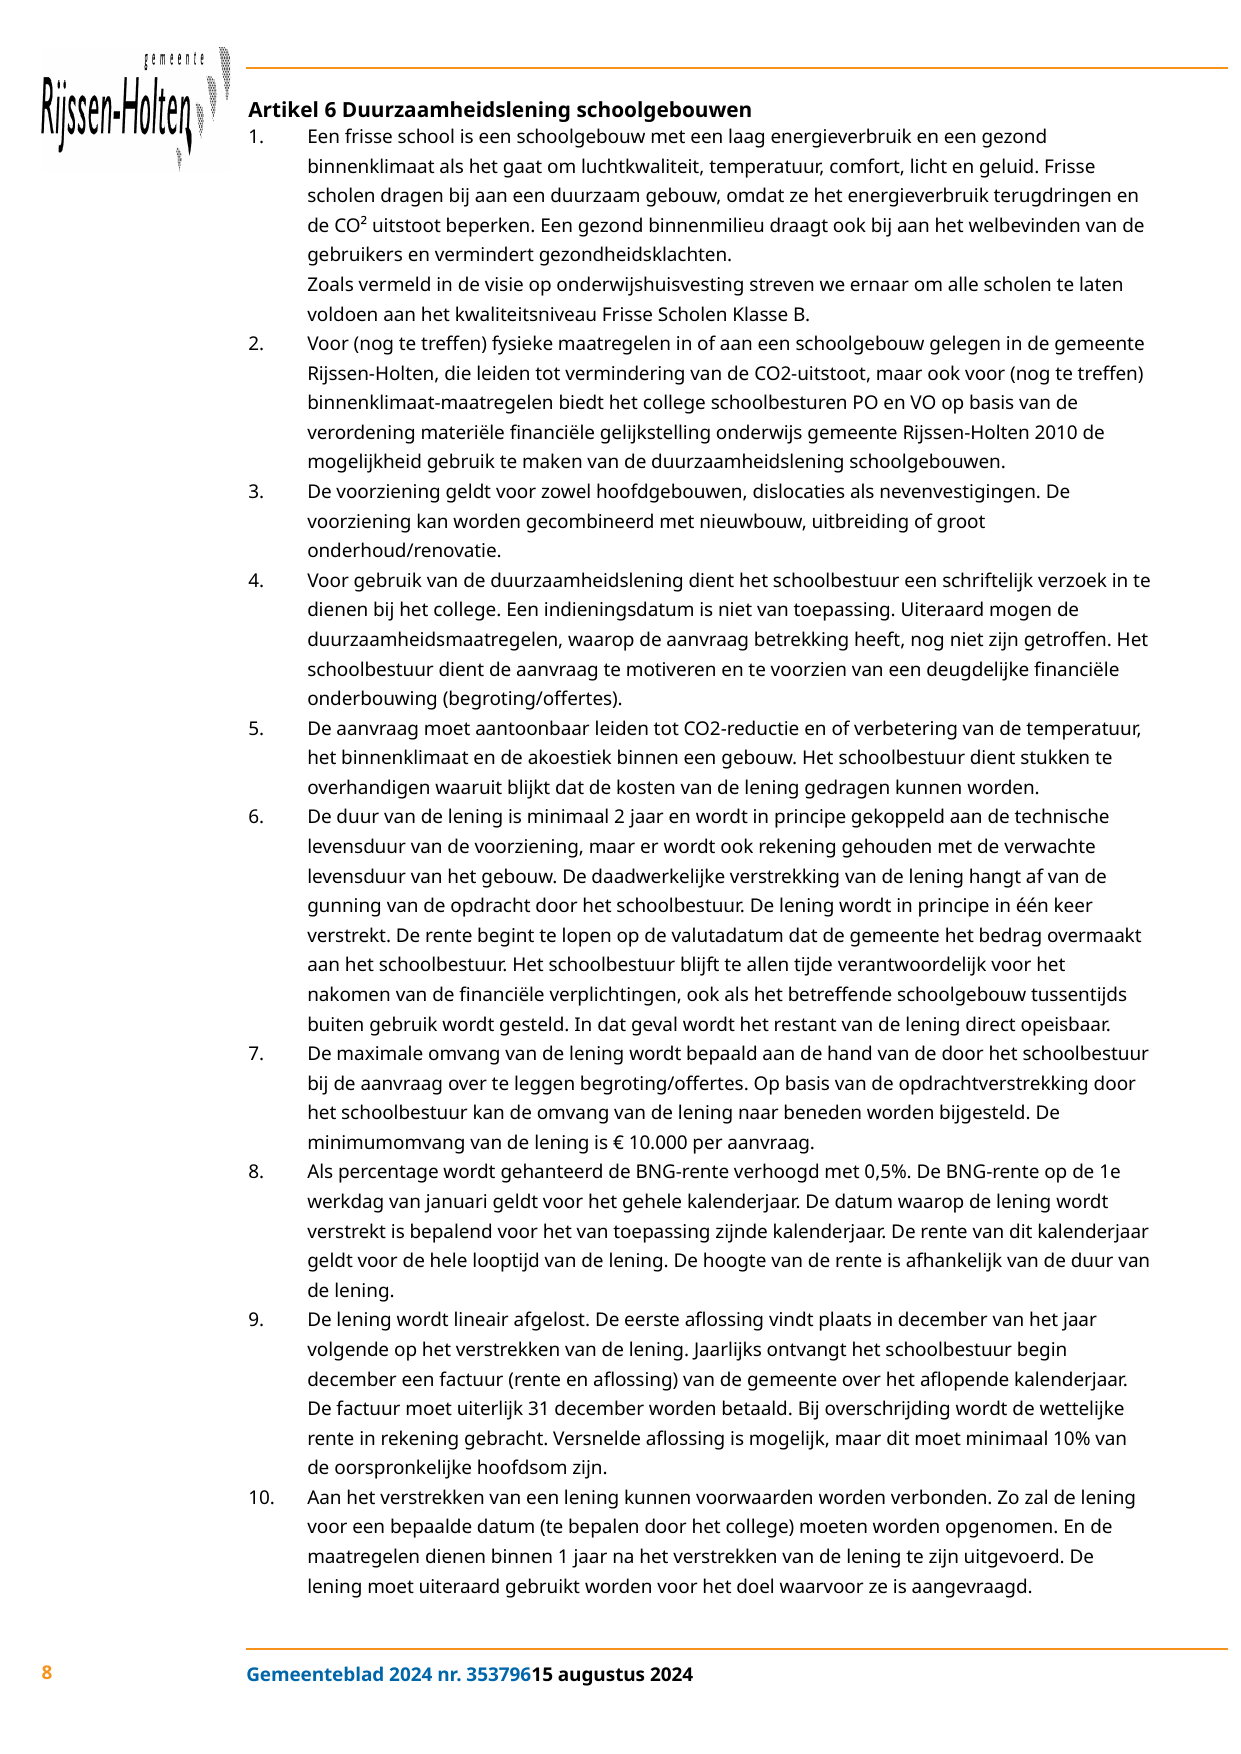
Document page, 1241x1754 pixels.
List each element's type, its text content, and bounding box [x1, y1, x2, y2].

list De lening wordt lineair afgelost. De eerste aflossing vindt plaats in december van het jaar volgende op het verstrekken van de lening. Jaarlijks ontvangt het schoolbestuur begin december een factuur (rente en aflossing) van de gemeente over het aflopende kalenderjaar. De factuur moet uiterlijk 31 december worden betaald. Bij overschrijding wordt de wettelijke rente in rekening gebracht. Versnelde aflossing is mogelijk, maar dit moet minimaal 10% van de oorspronkelijke hoofdsom zijn. [248, 1307, 1152, 1480]
list Een frisse school is een schoolgebouw met een laag energieverbruik en een gezond binnenklimaat als het gaat om luchtkwaliteit, temperatuur, comfort, licht en geluid. Frisse scholen dragen bij aan een duurzaam gebouw, omdat ze het energieverbruik terugdringen en de CO² uitstoot beperken. Een gezond binnenmilieu draagt ook bij aan het welbevinden van de gebruikers en vermindert gezondheidsklachten. [248, 123, 1152, 267]
list Als percentage wordt gehanteerd de BNG-rente verhoogd met 0,5%. De BNG-rente op de 1e werkdag van januari geldt voor het gehele kalenderjaar. De datum waarop de lening wordt verstrekt is bepalend voor het van toepassing zijnde kalenderjaar. De rente van dit kalenderjaar geldt voor de hele looptijd van de lening. De hoogte van de rente is afhankelijk van de duur van de lening. [248, 1159, 1152, 1303]
list Aan het verstrekken van een lening kunnen voorwaarden worden verbonden. Zo zal de lening voor een bepaalde datum (te bepalen door het college) moeten worden opgenomen. En de maatregelen dienen binnen 1 jaar na het verstrekken van de lening te zijn uitgevoerd. De lening moet uiteraard gebruikt worden voor het doel waarvoor ze is aangevraagd. [248, 1484, 1152, 1598]
list Voor (nog te treffen) fysieke maatregelen in of aan een schoolgebouw gelegen in de gemeente Rijssen-Holten, die leiden tot vermindering van de CO2-uitstoot, maar ook voor (nog te treffen) binnenklimaat-maatregelen biedt het college schoolbesturen PO en VO op basis van de verordening materiële financiële gelijkstelling onderwijs gemeente Rijssen-Holten 2010 de mogelijkheid gebruik te maken van de duurzaamheidslening schoolgebouwen. [248, 330, 1152, 474]
text Artikel 6 Duurzaamheidslening schoolgebouwen [248, 95, 1152, 123]
list De maximale omvang van de lening wordt bepaald aan de hand van de door het schoolbestuur bij de aanvraag over te leggen begroting/offertes. Op basis van de opdrachtverstrekking door het schoolbestuur kan de omvang van de lening naar beneden worden bijgesteld. De minimumomvang van de lening is € 10.000 per aanvraag. [248, 1040, 1152, 1155]
list De aanvraag moet aantoonbaar leiden tot CO2-reductie en of verbetering van de temperatuur, het binnenklimaat en de akoestiek binnen een gebouw. Het schoolbestuur dient stukken te overhandigen waaruit blijkt dat de kosten van de lening gedragen kunnen worden. [248, 715, 1152, 800]
list De duur van de lening is minimaal 2 jaar en wordt in principe gekoppeld aan de technische levensduur van de voorziening, maar er wordt ook rekening gehouden met de verwachte levensduur van het gebouw. De daadwerkelijke verstrekking van de lening hangt af van de gunning van de opdracht door het schoolbestuur. De lening wordt in principe in één keer verstrekt. De rente begint te lopen op de valutadatum dat de gemeente het bedrag overmaakt aan het schoolbestuur. Het schoolbestuur blijft te allen tijde verantwoordelijk voor het nakomen van de financiële verplichtingen, ook als het betreffende schoolgebouw tussentijds buiten gebruik wordt gesteld. In dat geval wordt het restant van de lening direct opeisbaar. [248, 804, 1152, 1036]
list Voor gebruik van de duurzaamheidslening dient het schoolbestuur een schriftelijk verzoek in te dienen bij het college. Een indieningsdatum is niet van toepassing. Uiteraard mogen de duurzaamheidsmaatregelen, waarop de aanvraag betrekking heeft, nog niet zijn getroffen. Het schoolbestuur dient de aanvraag te motiveren en te voorzien van een deugdelijke financiële onderbouwing (begroting/offertes). [248, 567, 1152, 711]
list Zoals vermeld in de visie op onderwijshuisvesting streven we ernaar om alle scholen te laten voldoen aan het kwaliteitsniveau Frisse Scholen Klasse B. [248, 271, 1152, 326]
list De voorziening geldt voor zowel hoofdgebouwen, dislocaties als nevenvestigingen. De voorziening kan worden gecombineerd met nieuwbouw, uitbreiding of groot onderhoud/renovatie. [248, 478, 1152, 563]
picture [41, 47, 231, 172]
